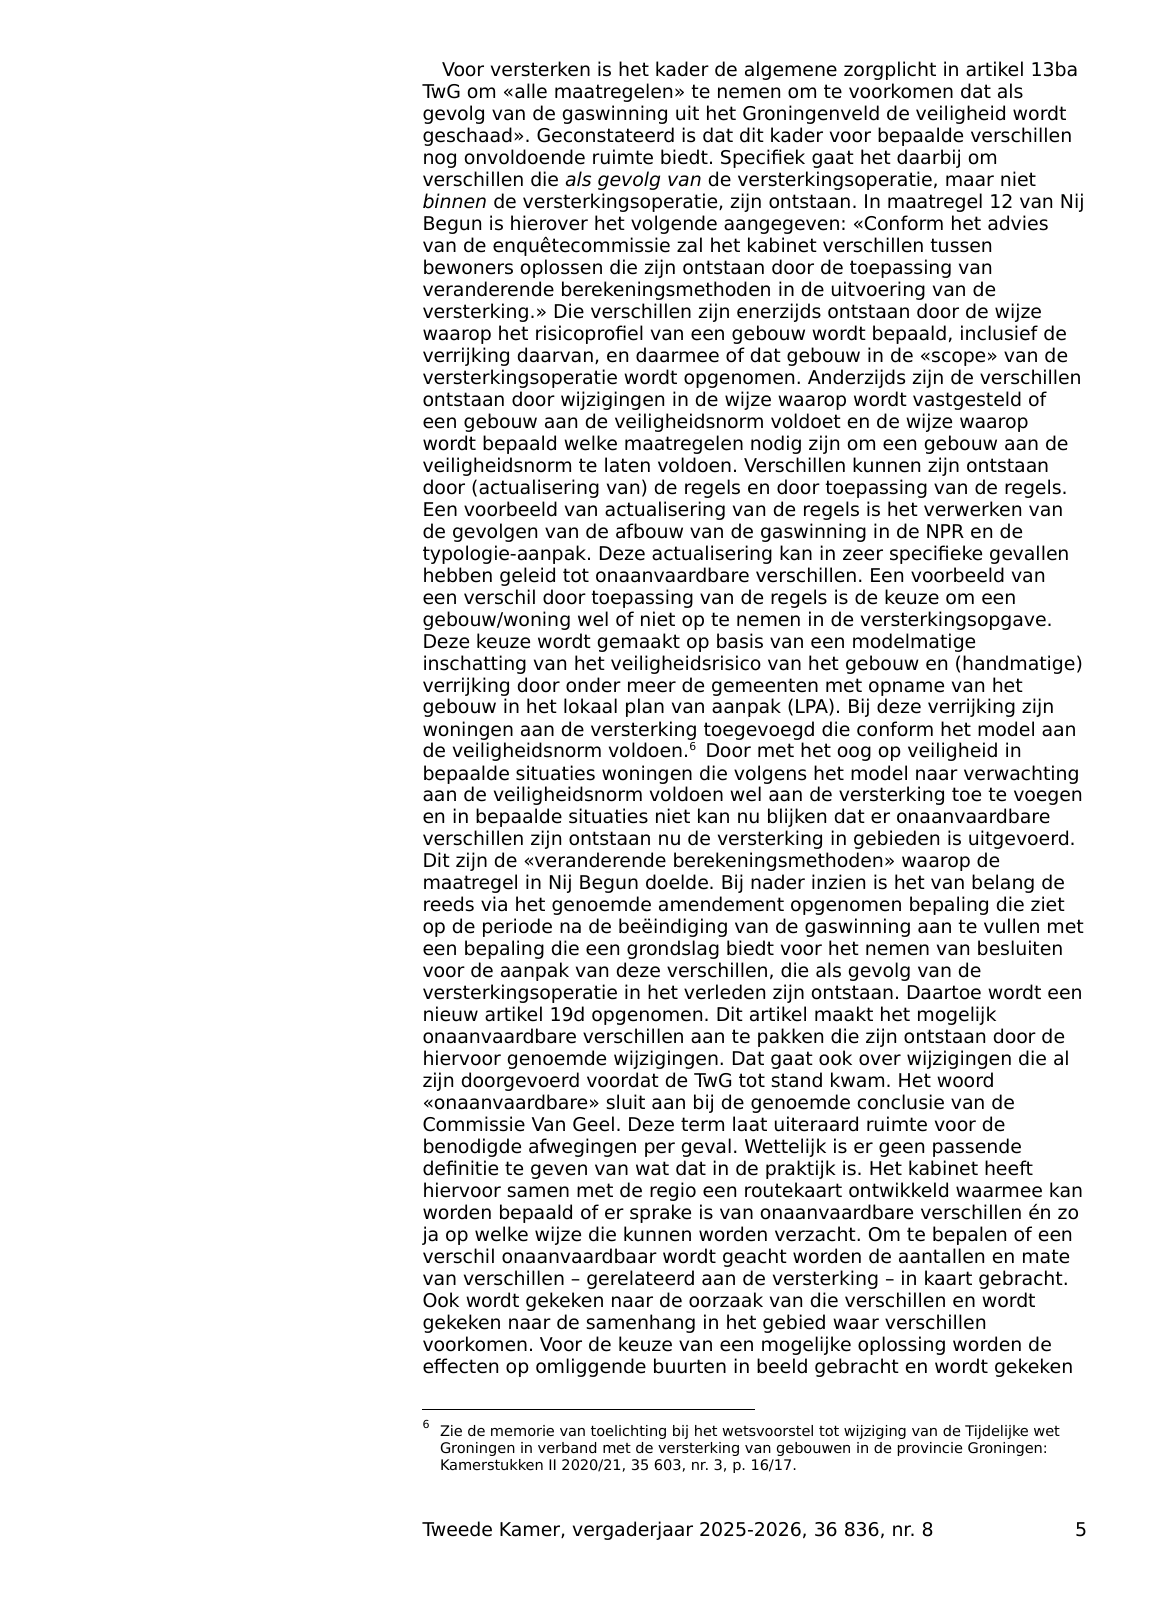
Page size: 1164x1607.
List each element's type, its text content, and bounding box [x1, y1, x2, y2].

text Voor versterken is het kader de algemene zorgplicht in artikel 13ba TwG om «alle maatregelen» te nemen om te voorkomen dat als gevolg van de gaswinning uit het Groningenveld de veiligheid wordt geschaad». Geconstateerd is dat dit kader voor bepaalde verschillen nog onvoldoende ruimte biedt. Specifiek gaat het daarbij om verschillen die als gevolg van de versterkingsoperatie, maar niet binnen de versterkingsoperatie, zijn ontstaan. In maatregel 12 van Nij Begun is hierover het volgende aangegeven: «Conform het advies van de enquêtecommissie zal het kabinet verschillen tussen bewoners oplossen die zijn ontstaan door de toepassing van veranderende berekeningsmethoden in de uitvoering van de versterking.» Die verschillen zijn enerzijds ontstaan door de wijze waarop het risicoprofiel van een gebouw wordt bepaald, inclusief de verrijking daarvan, en daarmee of dat gebouw in de «scope» van de versterkingsoperatie wordt opgenomen. Anderzijds zijn de verschillen ontstaan door wijzigingen in de wijze waarop wordt vastgesteld of een gebouw aan de veiligheidsnorm voldoet en de wijze waarop wordt bepaald welke maatregelen nodig zijn om een gebouw aan de veiligheidsnorm te laten voldoen. Verschillen kunnen zijn ontstaan door (actualisering van) de regels en door toepassing van de regels. Een voorbeeld van actualisering van de regels is het verwerken van de gevolgen van de afbouw van de gaswinning in de NPR en de typologie-aanpak. Deze actualisering kan in zeer specifieke gevallen hebben geleid tot onaanvaardbare verschillen. Een voorbeeld van een verschil door toepassing van de regels is de keuze om een gebouw/woning wel of niet op te nemen in de versterkingsopgave. Deze keuze wordt gemaakt op basis van een modelmatige inschatting van het veiligheidsrisico van het gebouw en (handmatige) verrijking door onder meer de gemeenten met opname van het gebouw in het lokaal plan van aanpak (LPA). Bij deze verrijking zijn woningen aan de versterking toegevoegd die conform het model aan de veiligheidsnorm voldoen. Door met het oog op veiligheid in bepaalde situaties woningen die volgens het model naar verwachting aan de veiligheidsnorm voldoen wel aan de versterking toe te voegen en in bepaalde situaties niet kan nu blijken dat er onaanvaardbare verschillen zijn ontstaan nu de versterking in gebieden is uitgevoerd. Dit zijn de «veranderende berekeningsmethoden» waarop de maatregel in Nij Begun doelde. Bij nader inzien is het van belang de reeds via het genoemde amendement opgenomen bepaling die ziet op de periode na de beëindiging van de gaswinning aan te vullen met een bepaling die een grondslag biedt voor het nemen van besluiten voor de aanpak van deze verschillen, die als gevolg van de versterkingsoperatie in het verleden zijn ontstaan. Daartoe wordt een nieuw artikel 19d opgenomen. Dit artikel maakt het mogelijk onaanvaardbare verschillen aan te pakken die zijn ontstaan door de hiervoor genoemde wijzigingen. Dat gaat ook over wijzigingen die al zijn doorgevoerd voordat de TwG tot stand kwam. Het woord «onaanvaardbare» sluit aan bij de genoemde conclusie van de Commissie Van Geel. Deze term laat uiteraard ruimte voor de benodigde afwegingen per geval. Wettelijk is er geen passende definitie te geven van wat dat in de praktijk is. Het kabinet heeft hiervoor samen met de regio een routekaart ontwikkeld waarmee kan worden bepaald of er sprake is van onaanvaardbare verschillen én zo ja op welke wijze die kunnen worden verzacht. Om te bepalen of een verschil onaanvaardbaar wordt geacht worden de aantallen en mate van verschillen – gerelateerd aan de versterking – in kaart gebracht. Ook wordt gekeken naar de oorzaak van die verschillen en wordt gekeken naar de samenhang in het gebied waar verschillen voorkomen. Voor de keuze van een mogelijke oplossing worden de effecten op omliggende buurten in beeld gebracht en wordt gekeken [422, 59, 1087, 1378]
text Zie de memorie van toelichting bij het wetsvoorstel tot wijziging van de Tijdelijke wet Groningen in verband met de versterking van gebouwen in de provincie Groningen: Kamerstukken II 2020/21, 35 603, nr. 3, p. 16/17. [422, 1418, 1087, 1474]
